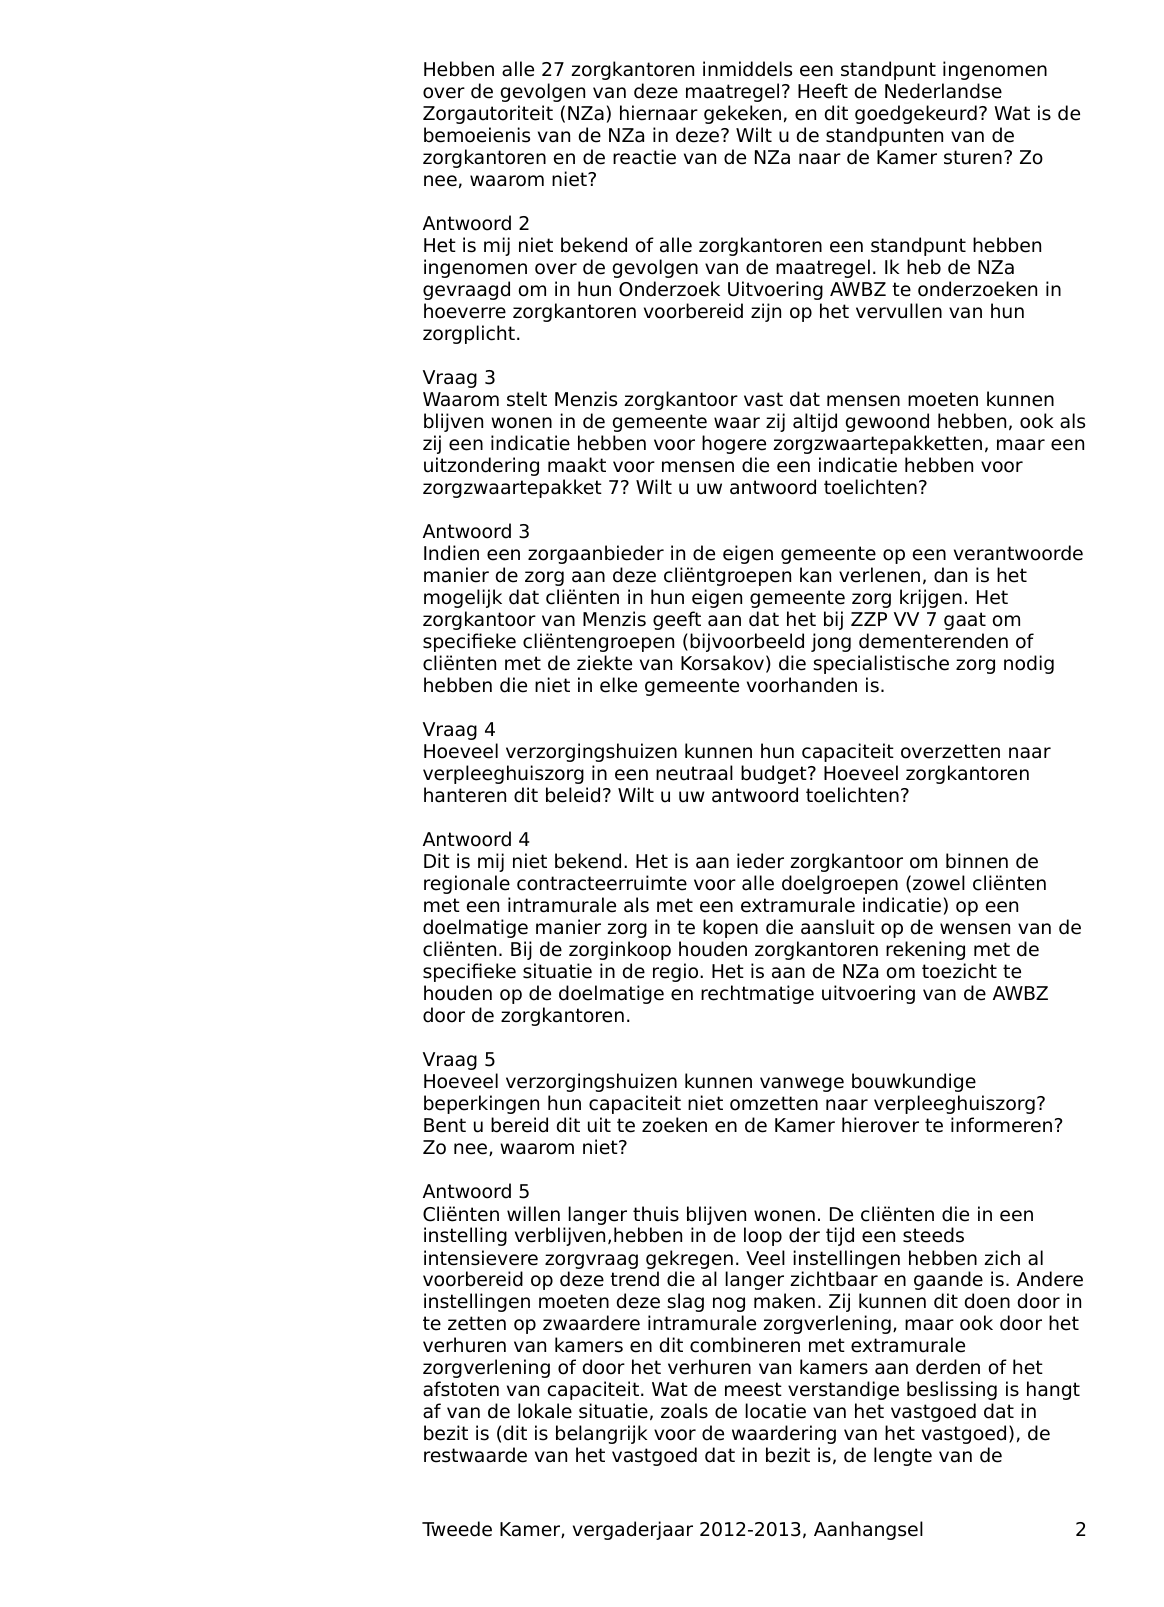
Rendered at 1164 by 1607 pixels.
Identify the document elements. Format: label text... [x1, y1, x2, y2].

text Het is mij niet bekend of alle zorgkantoren een standpunt hebben ingenomen over de gevolgen van de maatregel. Ik heb de NZa gevraagd om in hun Onderzoek Uitvoering AWBZ te onderzoeken in hoeverre zorgkantoren voorbereid zijn op het vervullen van hun zorgplicht. [422, 235, 1087, 345]
text Hoeveel verzorgingshuizen kunnen vanwege bouwkundige beperkingen hun capaciteit niet omzetten naar verpleeghuiszorg? Bent u bereid dit uit te zoeken en de Kamer hierover te informeren? Zo nee, waarom niet? [422, 1071, 1087, 1159]
text Antwoord 2 [422, 213, 1087, 235]
text Hoeveel verzorgingshuizen kunnen hun capaciteit overzetten naar verpleeghuiszorg in een neutraal budget? Hoeveel zorgkantoren hanteren dit beleid? Wilt u uw antwoord toelichten? [422, 741, 1087, 807]
text Antwoord 4 [422, 829, 1087, 851]
text Dit is mij niet bekend. Het is aan ieder zorgkantoor om binnen de regionale contracteerruimte voor alle doelgroepen (zowel cliënten met een intramurale als met een extramurale indicatie) op een doelmatige manier zorg in te kopen die aansluit op de wensen van de cliënten. Bij de zorginkoop houden zorgkantoren rekening met de specifieke situatie in de regio. Het is aan de NZa om toezicht te houden op de doelmatige en rechtmatige uitvoering van de AWBZ door de zorgkantoren. [422, 851, 1087, 1027]
text Hebben alle 27 zorgkantoren inmiddels een standpunt ingenomen over de gevolgen van deze maatregel? Heeft de Nederlandse Zorgautoriteit (NZa) hiernaar gekeken, en dit goedgekeurd? Wat is de bemoeienis van de NZa in deze? Wilt u de standpunten van de zorgkantoren en de reactie van de NZa naar de Kamer sturen? Zo nee, waarom niet? [422, 59, 1087, 191]
text Cliënten willen langer thuis blijven wonen. De cliënten die in een instelling verblijven,hebben in de loop der tijd een steeds intensievere zorgvraag gekregen. Veel instellingen hebben zich al voorbereid op deze trend die al langer zichtbaar en gaande is. Andere instellingen moeten deze slag nog maken. Zij kunnen dit doen door in te zetten op zwaardere intramurale zorgverlening, maar ook door het verhuren van kamers en dit combineren met extramurale zorgverlening of door het verhuren van kamers aan derden of het afstoten van capaciteit. Wat de meest verstandige beslissing is hangt af van de lokale situatie, zoals de locatie van het vastgoed dat in bezit is (dit is belangrijk voor de waardering van het vastgoed), de restwaarde van het vastgoed dat in bezit is, de lengte van de [422, 1203, 1087, 1467]
text Antwoord 5 [422, 1181, 1087, 1203]
text Indien een zorgaanbieder in de eigen gemeente op een verantwoorde manier de zorg aan deze cliëntgroepen kan verlenen, dan is het mogelijk dat cliënten in hun eigen gemeente zorg krijgen. Het zorgkantoor van Menzis geeft aan dat het bij ZZP VV 7 gaat om specifieke cliëntengroepen (bijvoorbeeld jong dementerenden of cliënten met de ziekte van Korsakov) die specialistische zorg nodig hebben die niet in elke gemeente voorhanden is. [422, 543, 1087, 697]
text Vraag 5 [422, 1049, 1087, 1071]
text Vraag 4 [422, 719, 1087, 741]
text Antwoord 3 [422, 521, 1087, 543]
text Waarom stelt Menzis zorgkantoor vast dat mensen moeten kunnen blijven wonen in de gemeente waar zij altijd gewoond hebben, ook als zij een indicatie hebben voor hogere zorgzwaartepakketten, maar een uitzondering maakt voor mensen die een indicatie hebben voor zorgzwaartepakket 7? Wilt u uw antwoord toelichten? [422, 389, 1087, 499]
text Vraag 3 [422, 367, 1087, 389]
